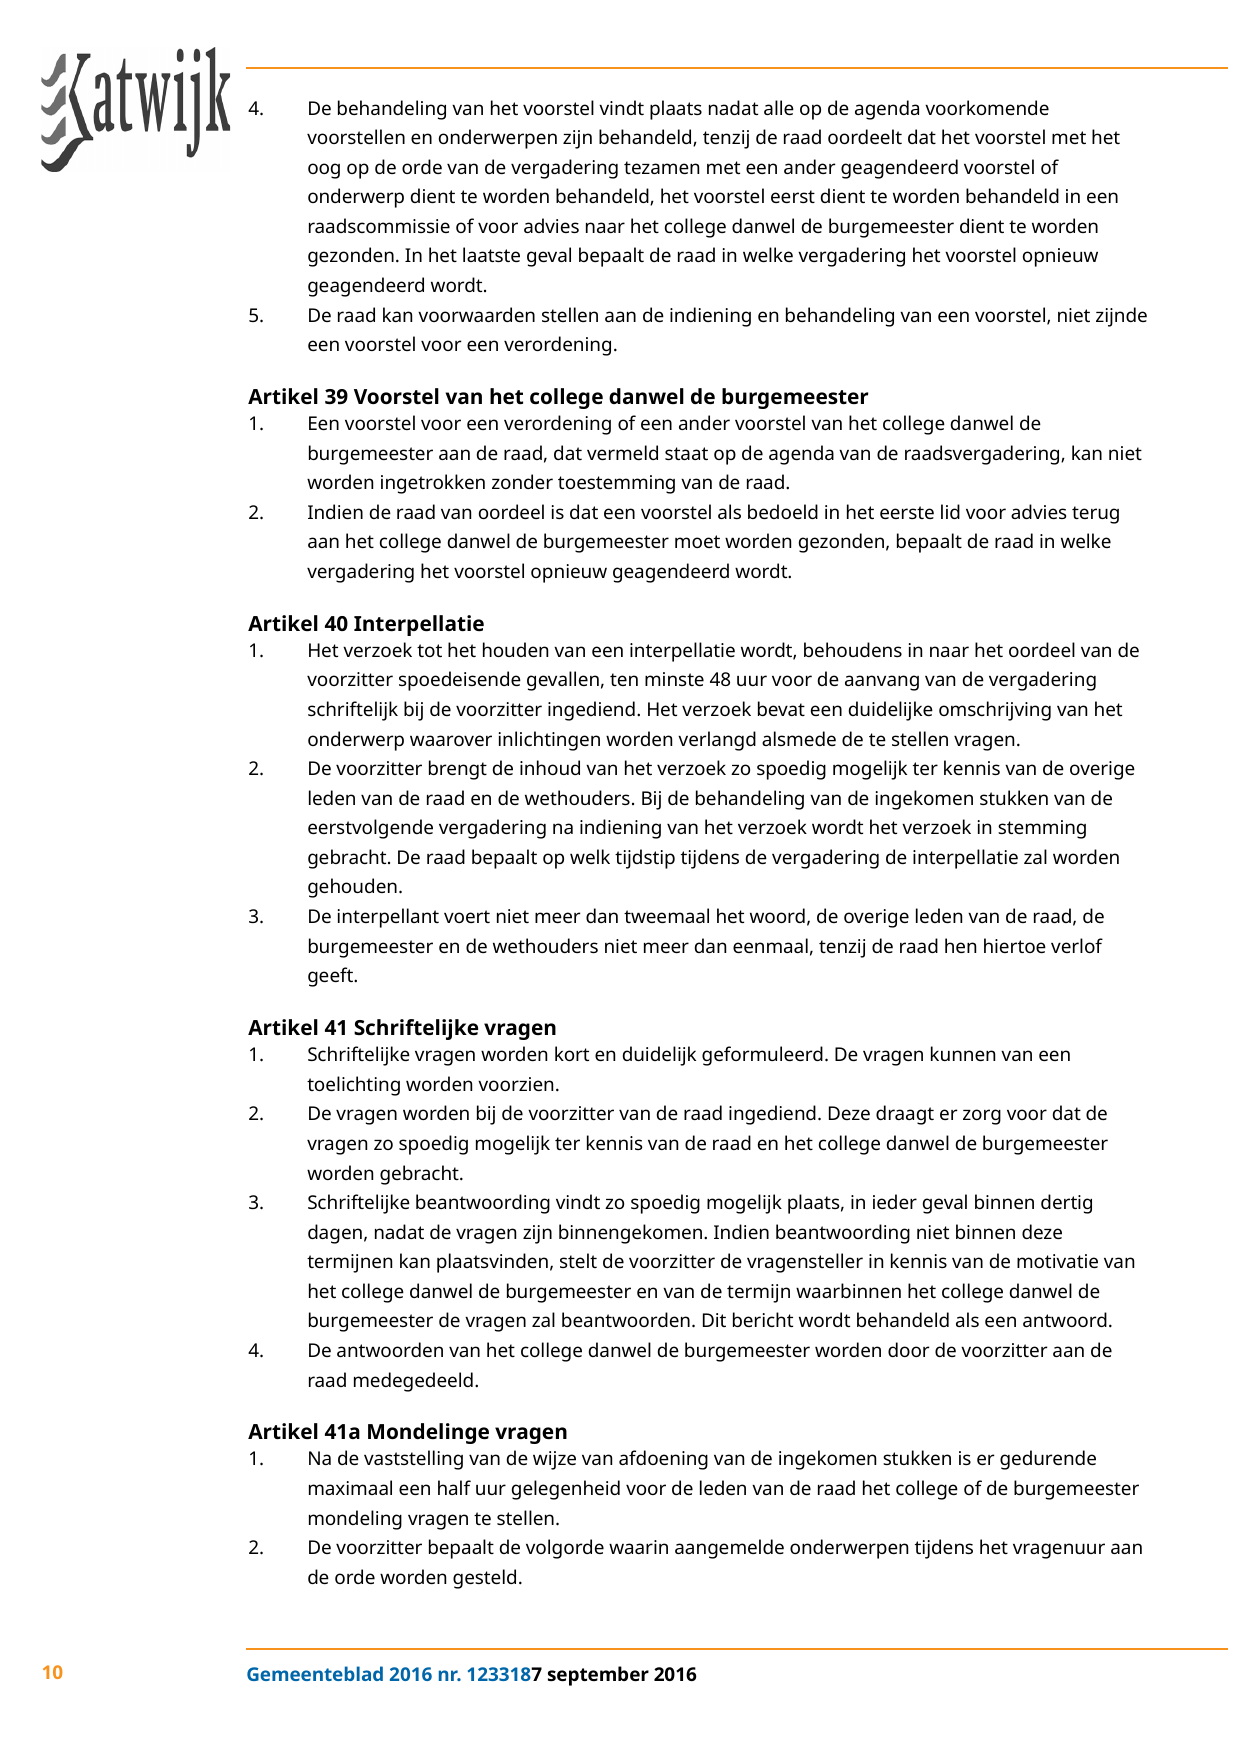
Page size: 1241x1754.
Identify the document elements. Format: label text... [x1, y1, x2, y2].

text Artikel 41a Mondelinge vragen [248, 1417, 1152, 1446]
list De antwoorden van het college danwel de burgemeester worden door de voorzitter aan de raad medegedeeld. [248, 1337, 1152, 1392]
list De behandeling van het voorstel vindt plaats nadat alle op de agenda voorkomende voorstellen en onderwerpen zijn behandeld, tenzij de raad oordeelt dat het voorstel met het oog op de orde van de vergadering tezamen met een ander geagendeerd voorstel of onderwerp dient te worden behandeld, het voorstel eerst dient te worden behandeld in een raadscommissie of voor advies naar het college danwel de burgemeester dient te worden gezonden. In het laatste geval bepaalt de raad in welke vergadering het voorstel opnieuw geagendeerd wordt. [248, 95, 1152, 298]
list De interpellant voert niet meer dan tweemaal het woord, de overige leden van de raad, de burgemeester en de wethouders niet meer dan eenmaal, tenzij de raad hen hiertoe verlof geeft. [248, 903, 1152, 988]
list De raad kan voorwaarden stellen aan de indiening en behandeling van een voorstel, niet zijnde een voorstel voor een verordening. [248, 302, 1152, 357]
list De voorzitter brengt de inhoud van het verzoek zo spoedig mogelijk ter kennis van de overige leden van de raad en de wethouders. Bij de behandeling van de ingekomen stukken van de eerstvolgende vergadering na indiening van het verzoek wordt het verzoek in stemming gebracht. De raad bepaalt op welk tijdstip tijdens de vergadering de interpellatie zal worden gehouden. [248, 755, 1152, 899]
list Het verzoek tot het houden van een interpellatie wordt, behoudens in naar het oordeel van de voorzitter spoedeisende gevallen, ten minste 48 uur voor de aanvang van de vergadering schriftelijk bij de voorzitter ingediend. Het verzoek bevat een duidelijke omschrijving van het onderwerp waarover inlichtingen worden verlangd alsmede de te stellen vragen. [248, 637, 1152, 752]
list Schriftelijke beantwoording vindt zo spoedig mogelijk plaats, in ieder geval binnen dertig dagen, nadat de vragen zijn binnengekomen. Indien beantwoording niet binnen deze termijnen kan plaatsvinden, stelt de voorzitter de vragensteller in kennis van de motivatie van het college danwel de burgemeester en van de termijn waarbinnen het college danwel de burgemeester de vragen zal beantwoorden. Dit bericht wordt behandeld als een antwoord. [248, 1189, 1152, 1333]
list De voorzitter bepaalt de volgorde waarin aangemelde onderwerpen tijdens het vragenuur aan de orde worden gesteld. [248, 1534, 1152, 1590]
text Artikel 41 Schriftelijke vragen [248, 1013, 1152, 1041]
text Artikel 39 Voorstel van het college danwel de burgemeester [248, 382, 1152, 410]
list Een voorstel voor een verordening of een ander voorstel van het college danwel de burgemeester aan de raad, dat vermeld staat op de agenda van de raadsvergadering, kan niet worden ingetrokken zonder toestemming van de raad. [248, 410, 1152, 495]
list Indien de raad van oordeel is dat een voorstel als bedoeld in het eerste lid voor advies terug aan het college danwel de burgemeester moet worden gezonden, bepaalt de raad in welke vergadering het voorstel opnieuw geagendeerd wordt. [248, 499, 1152, 584]
list De vragen worden bij de voorzitter van de raad ingediend. Deze draagt er zorg voor dat de vragen zo spoedig mogelijk ter kennis van de raad en het college danwel de burgemeester worden gebracht. [248, 1101, 1152, 1185]
list Na de vaststelling van de wijze van afdoening van de ingekomen stukken is er gedurende maximaal een half uur gelegenheid voor de leden van de raad het college of de burgemeester mondeling vragen te stellen. [248, 1446, 1152, 1531]
picture [41, 47, 231, 172]
list Schriftelijke vragen worden kort en duidelijk geformuleerd. De vragen kunnen van een toelichting worden voorzien. [248, 1041, 1152, 1097]
text Artikel 40 Interpellatie [248, 609, 1152, 637]
